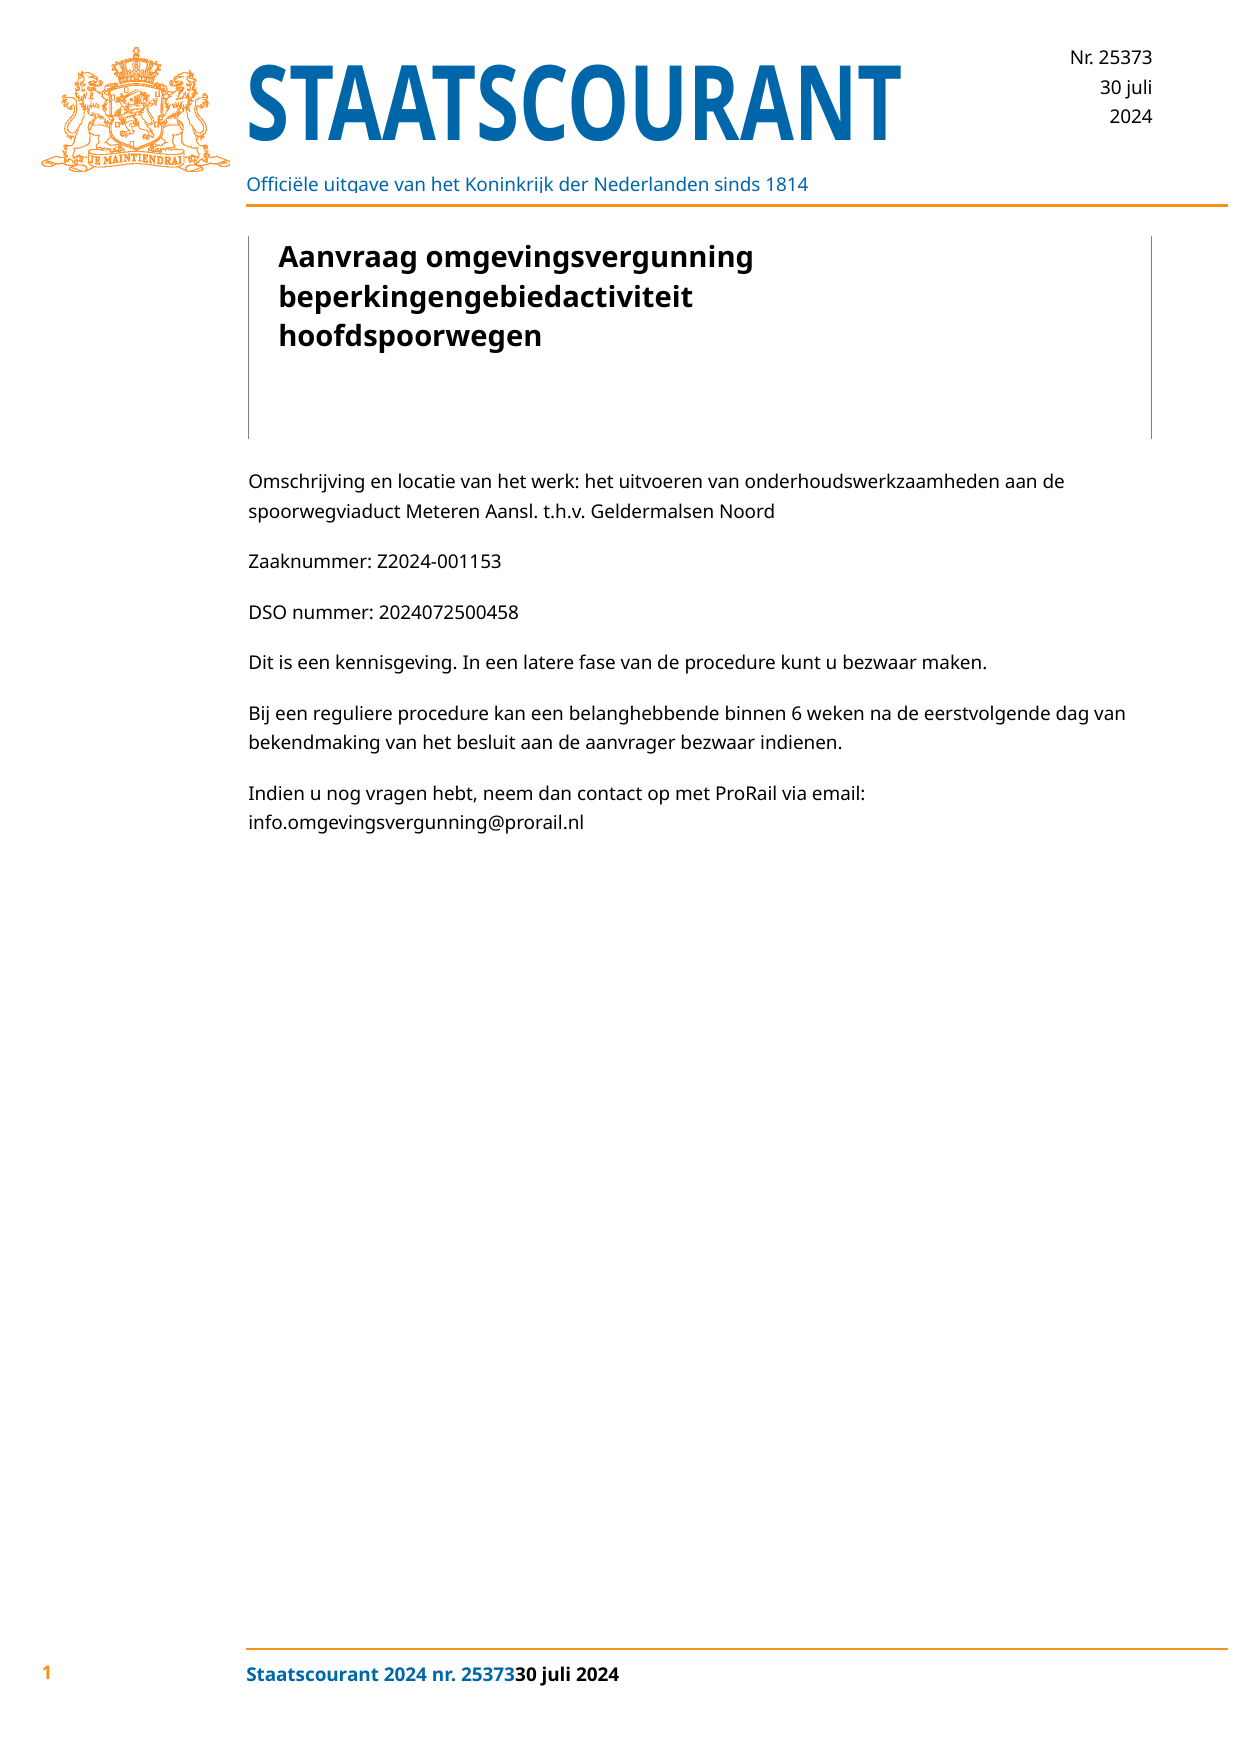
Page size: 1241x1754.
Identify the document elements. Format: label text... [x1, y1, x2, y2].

table_header [850, 414, 1151, 439]
picture [41, 47, 231, 172]
table_header Aanvraag omgevingsvergunning beperkingengebiedactiviteit hoofdspoorwegen [249, 236, 850, 439]
text Indien u nog vragen hebt, neem dan contact op met ProRail via email: info.omgevingsvergunning@prorail.nl [248, 780, 1152, 835]
text Zaaknummer: Z2024-001153 [248, 549, 1152, 574]
table_header [850, 236, 912, 413]
text Dit is een kennisgeving. In een latere fase van de procedure kunt u bezwaar maken. [248, 649, 1152, 675]
text DSO nummer: 2024072500458 [248, 599, 1152, 625]
text Omschrijving en locatie van het werk: het uitvoeren van onderhoudswerkzaamheden aan de spoorwegviaduct Meteren Aansl. t.h.v. Geldermalsen Noord [248, 469, 1152, 524]
text Bij een reguliere procedure kan een belanghebbende binnen 6 weken na de eerstvolgende dag van bekendmaking van het besluit aan de aanvrager bezwaar indienen. [248, 700, 1152, 755]
picture [912, 236, 1090, 414]
table_header [1090, 236, 1151, 413]
